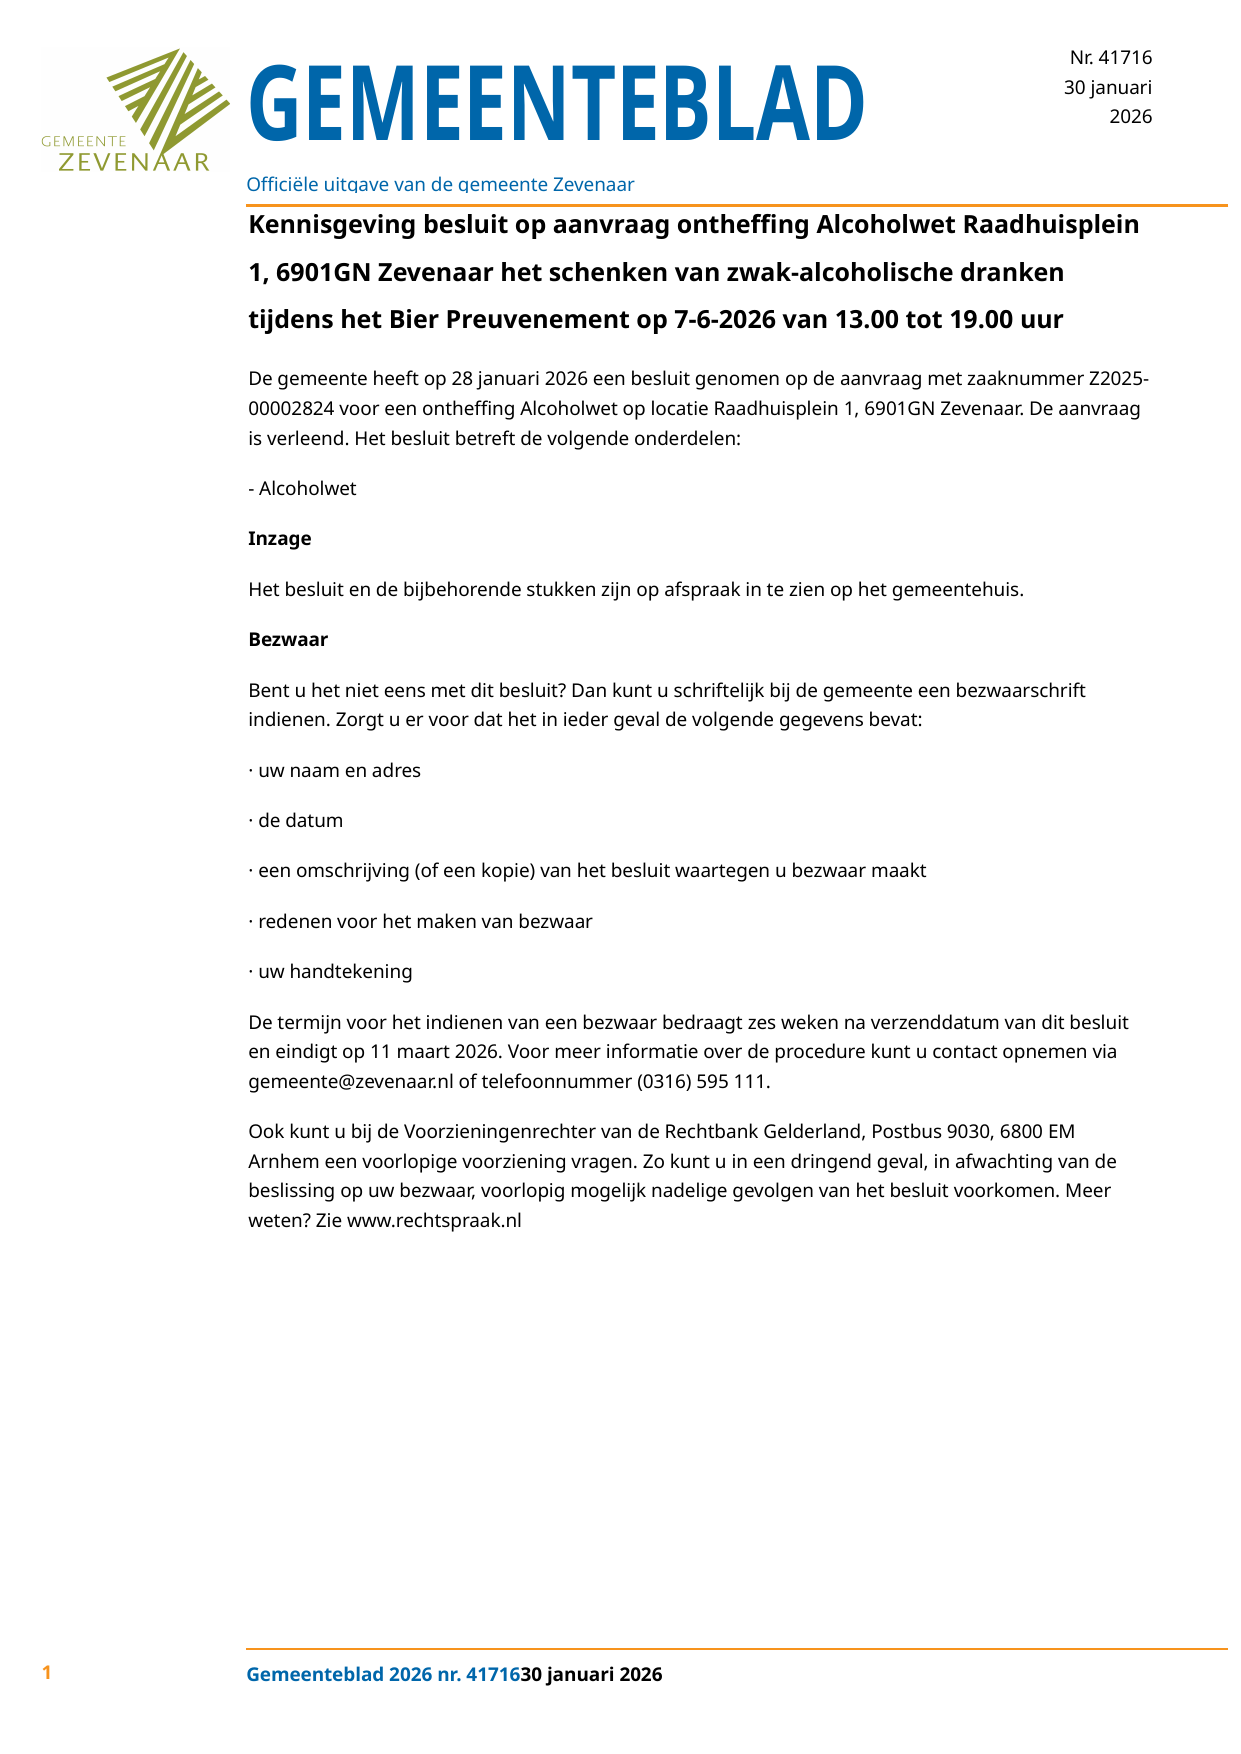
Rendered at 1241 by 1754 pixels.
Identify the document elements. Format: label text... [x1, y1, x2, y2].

text Ook kunt u bij de Voorzieningenrechter van de Rechtbank Gelderland, Postbus 9030, 6800 EM Arnhem een voorlopige voorziening vragen. Zo kunt u in een dringend geval, in afwachting van de beslissing op uw bezwaar, voorlopig mogelijk nadelige gevolgen van het besluit voorkomen. Meer weten? Zie www.rechtspraak.nl [248, 1118, 1152, 1233]
text · de datum [248, 807, 1152, 833]
text · uw naam en adres [248, 757, 1152, 782]
text - Alcoholwet [248, 475, 1152, 501]
text Bezwaar [248, 626, 1152, 652]
text Kennisgeving besluit op aanvraag ontheffing Alcoholwet Raadhuisplein 1, 6901GN Zevenaar het schenken van zwak-alcoholische dranken tijdens het Bier Preuvenement op 7-6-2026 van 13.00 tot 19.00 uur [248, 207, 1152, 336]
text · redenen voor het maken van bezwaar [248, 908, 1152, 934]
text De termijn voor het indienen van een bezwaar bedraagt zes weken na verzenddatum van dit besluit en eindigt op 11 maart 2026. Voor meer informatie over de procedure kunt u contact opnemen via gemeente@zevenaar.nl of telefoonnummer (0316) 595 111. [248, 1009, 1152, 1094]
text Bent u het niet eens met dit besluit? Dan kunt u schriftelijk bij de gemeente een bezwaarschrift indienen. Zorgt u er voor dat het in ieder geval de volgende gegevens bevat: [248, 677, 1152, 732]
text · een omschrijving (of een kopie) van het besluit waartegen u bezwaar maakt [248, 858, 1152, 883]
text De gemeente heeft op 28 januari 2026 een besluit genomen op de aanvraag met zaaknummer Z2025-00002824 voor een ontheffing Alcoholwet op locatie Raadhuisplein 1, 6901GN Zevenaar. De aanvraag is verleend. Het besluit betreft de volgende onderdelen: [248, 366, 1152, 450]
text Inzage [248, 526, 1152, 551]
text · uw handtekening [248, 958, 1152, 984]
text Het besluit en de bijbehorende stukken zijn op afspraak in te zien op het gemeentehuis. [248, 576, 1152, 602]
picture [41, 47, 231, 172]
